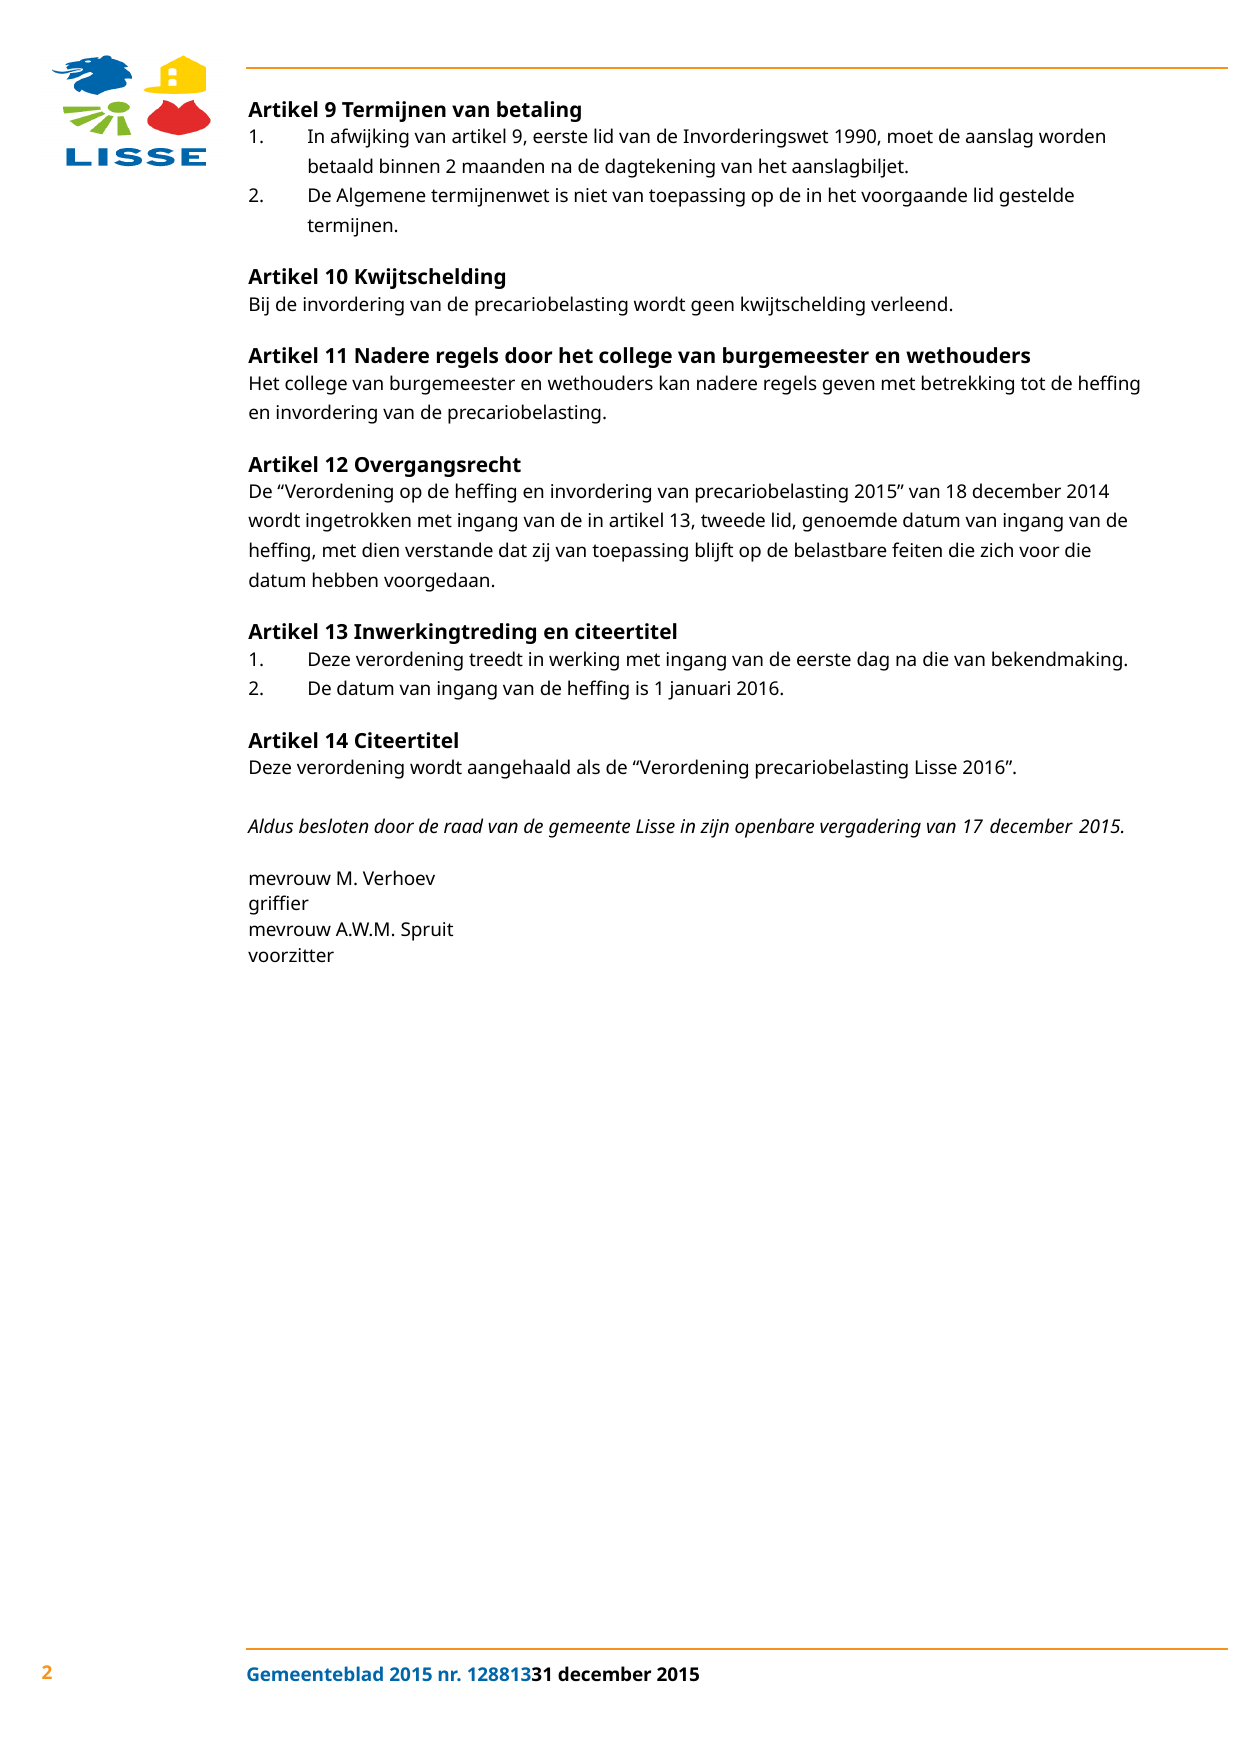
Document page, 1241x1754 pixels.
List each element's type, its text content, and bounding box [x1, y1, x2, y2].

list De datum van ingang van de heffing is 1 januari 2016. [248, 675, 1152, 701]
text Artikel 11 Nadere regels door het college van burgemeester en wethouders [248, 341, 1152, 370]
text Deze verordening wordt aangehaald als de “Verordening precariobelasting Lisse 2016”. [248, 754, 1152, 780]
text Bij de invordering van de precariobelasting wordt geen kwijtschelding verleend. [248, 291, 1152, 317]
list De Algemene termijnenwet is niet van toepassing op de in het voorgaande lid gestelde termijnen. [248, 182, 1152, 238]
text De “Verordening op de heffing en invordering van precariobelasting 2015” van 18 december 2014 wordt ingetrokken met ingang van de in artikel 13, tweede lid, genoemde datum van ingang van de heffing, met dien verstande dat zij van toepassing blijft op de belastbare feiten die zich voor die datum hebben voorgedaan. [248, 478, 1152, 593]
picture [41, 47, 231, 172]
text Artikel 12 Overgangsrecht [248, 450, 1152, 478]
text mevrouw A.W.M. Spruit [248, 916, 1152, 942]
text griffier [248, 891, 1152, 916]
text Aldus besloten door de raad van de gemeente Lisse in zijn openbare vergadering van 17 december 2015. [248, 813, 1152, 839]
text voorzitter [248, 942, 1152, 968]
text Artikel 14 Citeertitel [248, 726, 1152, 754]
text Artikel 10 Kwijtschelding [248, 262, 1152, 291]
text Artikel 9 Termijnen van betaling [248, 95, 1152, 123]
list Deze verordening treedt in werking met ingang van de eerste dag na die van bekendmaking. [248, 646, 1152, 671]
text Artikel 13 Inwerkingtreding en citeertitel [248, 617, 1152, 646]
text Het college van burgemeester en wethouders kan nadere regels geven met betrekking tot de heffing en invordering van de precariobelasting. [248, 370, 1152, 425]
list In afwijking van artikel 9, eerste lid van de Invorderingswet 1990, moet de aanslag worden betaald binnen 2 maanden na de dagtekening van het aanslagbiljet. [248, 123, 1152, 178]
text mevrouw M. Verhoev [248, 865, 1152, 891]
